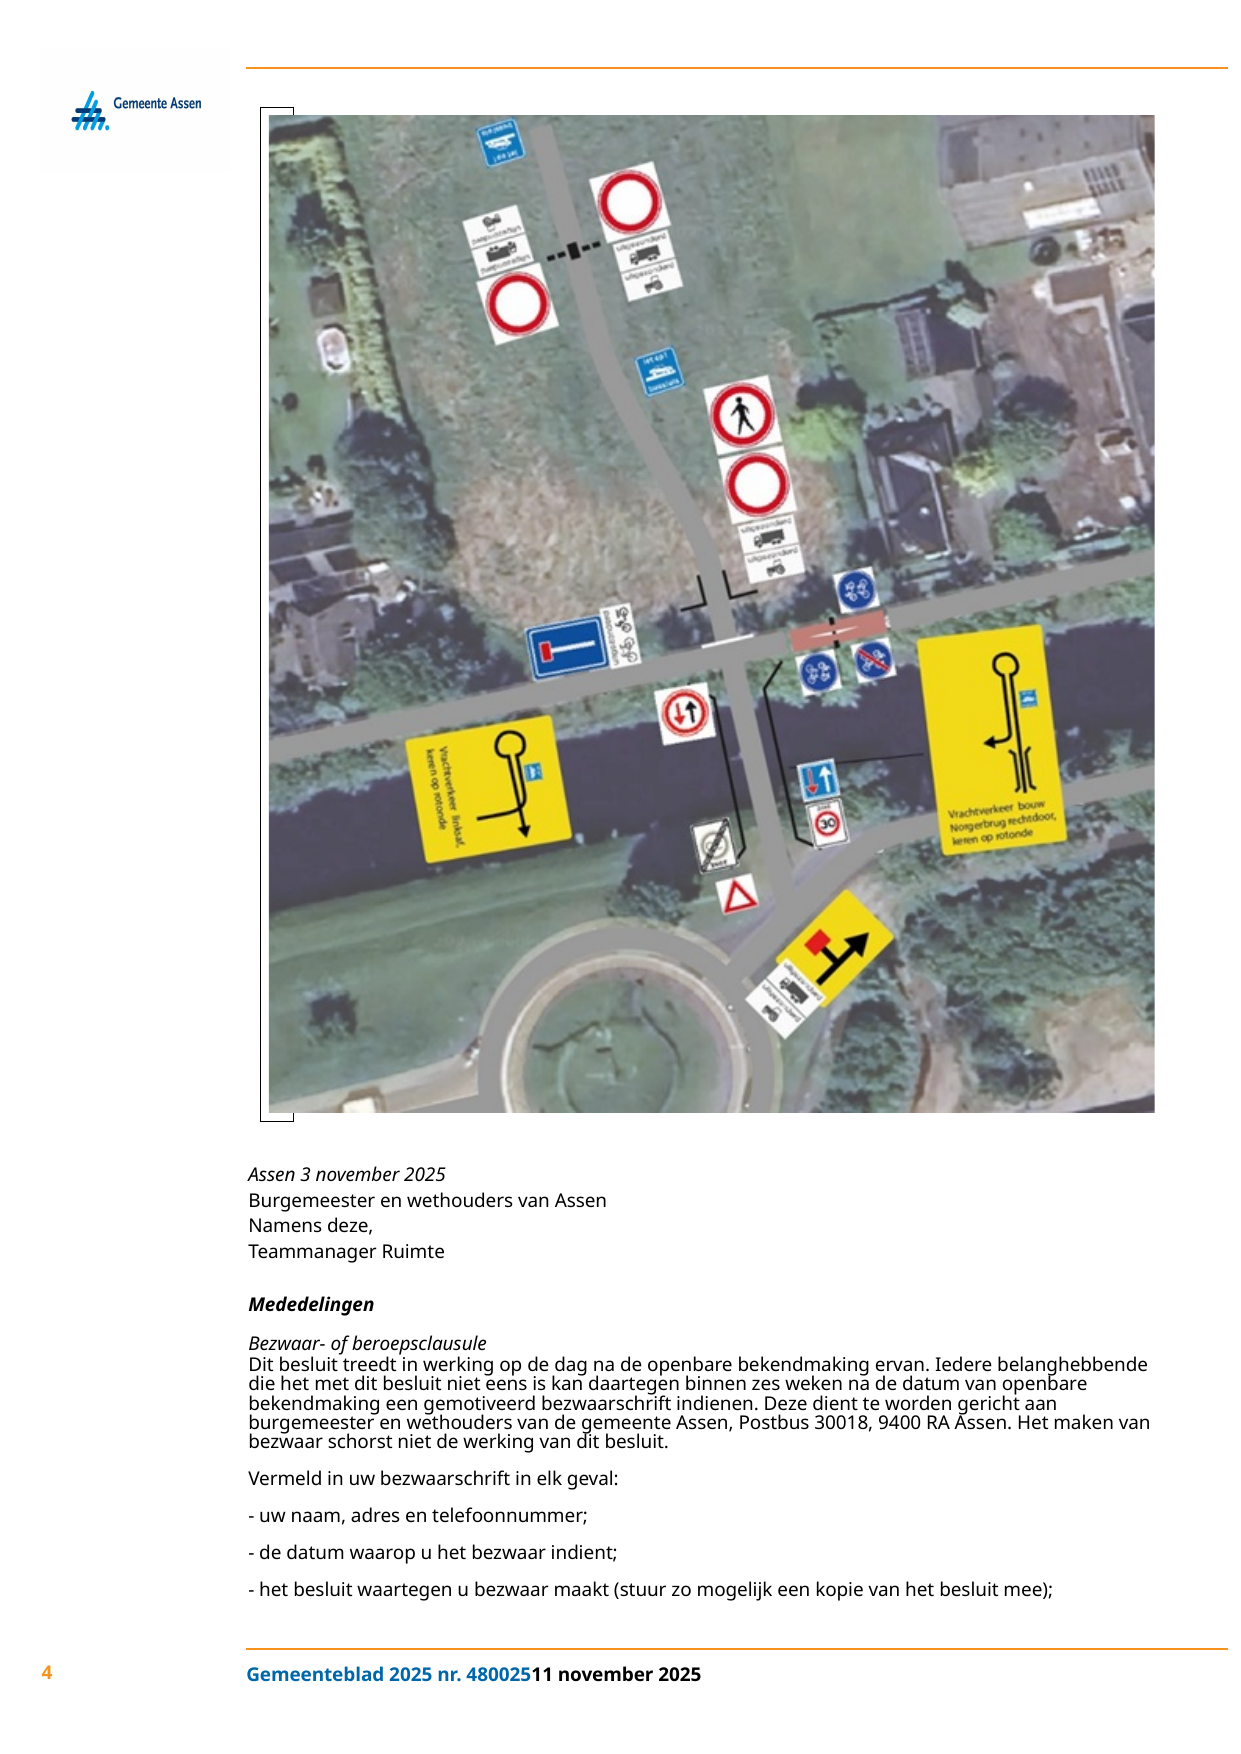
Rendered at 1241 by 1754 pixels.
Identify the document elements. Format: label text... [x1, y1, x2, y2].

picture [268, 115, 1155, 1113]
text Burgemeester en wethouders van Assen [248, 1187, 1152, 1212]
text - uw naam, adres en telefoonnummer; [248, 1507, 1152, 1526]
text Vermeld in uw bezwaarschrift in elk geval: [248, 1470, 1152, 1489]
text Teammanager Ruimte [248, 1238, 1152, 1264]
text - de datum waarop u het bezwaar indient; [248, 1544, 1152, 1563]
text Assen 3 november 2025 [248, 1161, 1152, 1187]
text Bezwaar- of beroepsclausule [248, 1330, 1152, 1356]
text - het besluit waartegen u bezwaar maakt (stuur zo mogelijk een kopie van het besluit mee); [248, 1581, 1152, 1600]
text Mededelingen [248, 1291, 1152, 1317]
text Namens deze, [248, 1212, 1152, 1238]
picture [41, 47, 231, 172]
text Dit besluit treedt in werking op de dag na de openbare bekendmaking ervan. Iedere belanghebbende die het met dit besluit niet eens is kan daartegen binnen zes weken na de datum van openbare bekendmaking een gemotiveerd bezwaarschrift indienen. Deze dient te worden gericht aan burgemeester en wethouders van de gemeente Assen, Postbus 30018, 9400 RA Assen. Het maken van bezwaar schorst niet de werking van dit besluit. [248, 1356, 1152, 1452]
